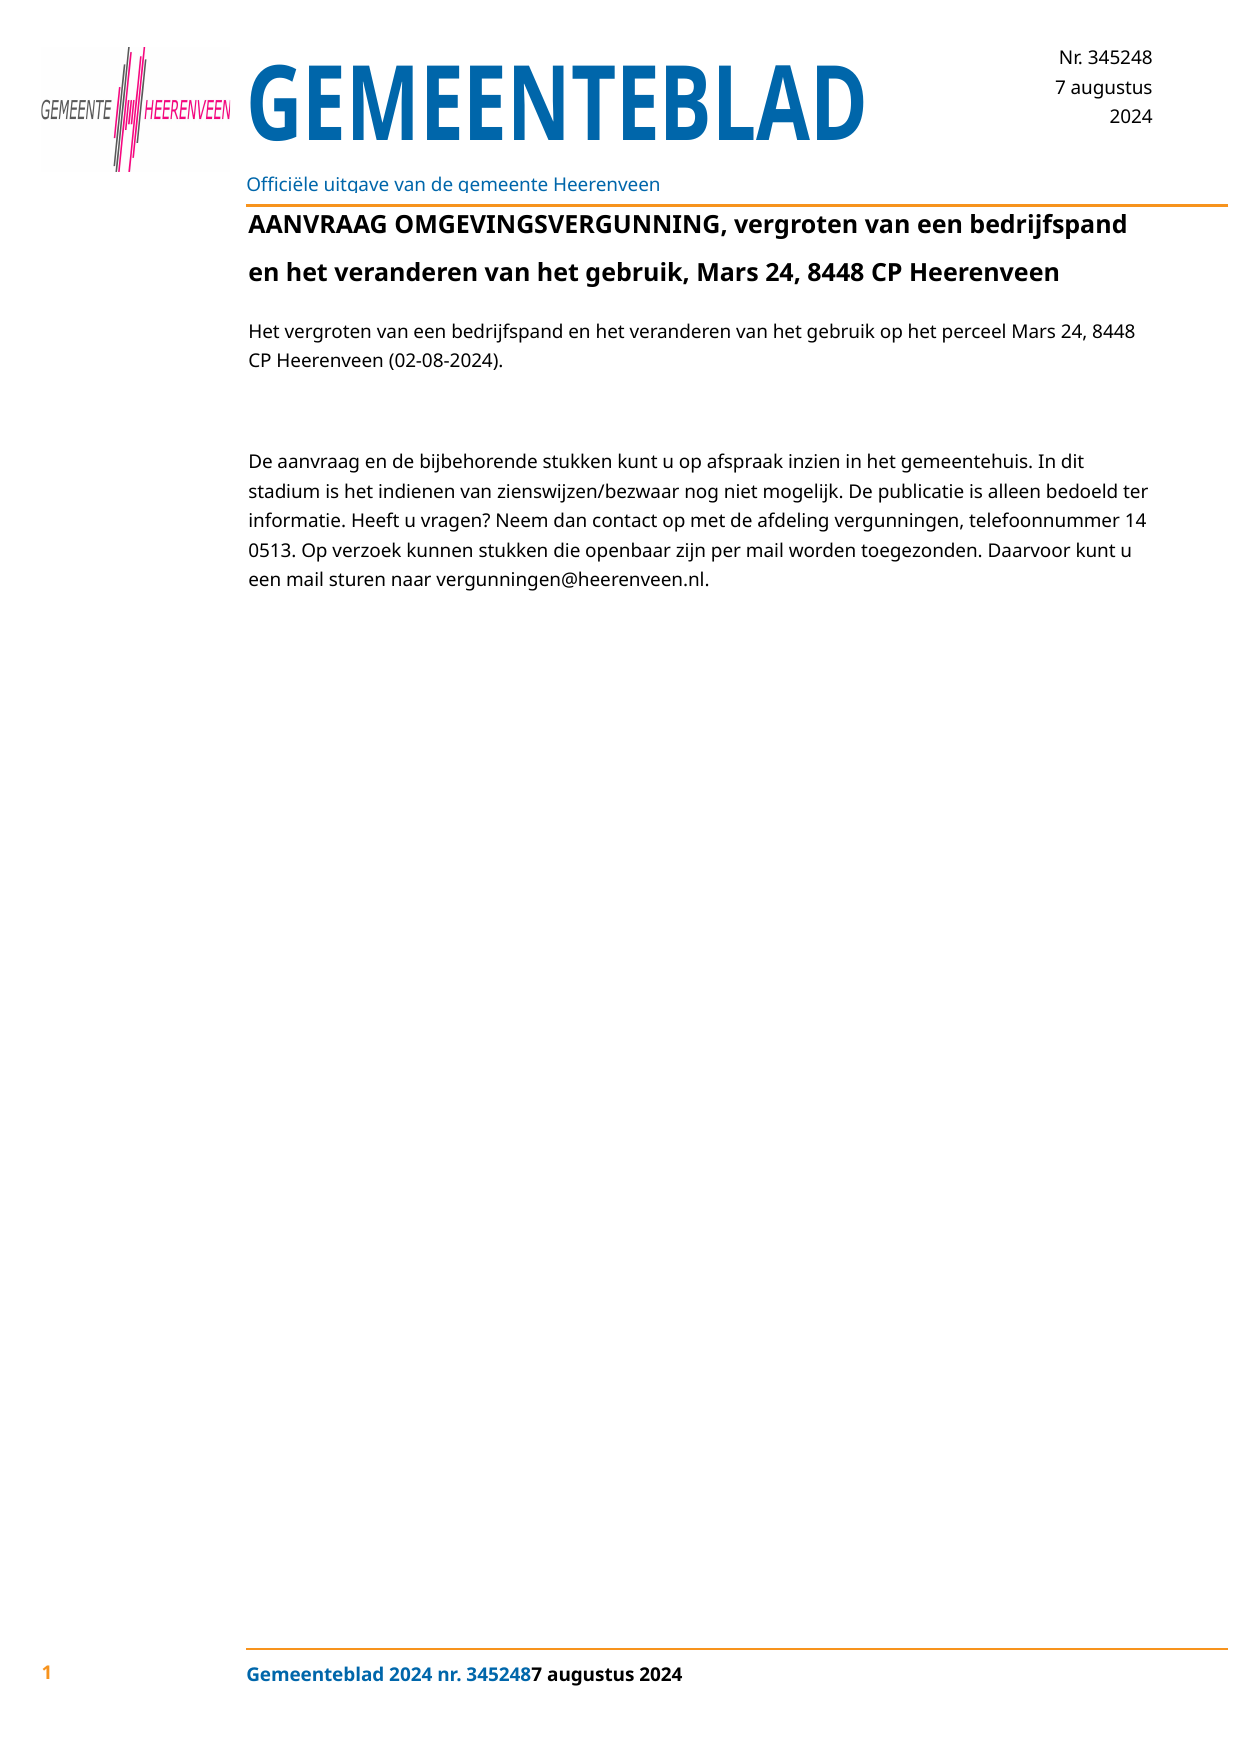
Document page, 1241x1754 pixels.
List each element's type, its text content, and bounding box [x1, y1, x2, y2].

text Het vergroten van een bedrijfspand en het veranderen van het gebruik op het perceel Mars 24, 8448 CP Heerenveen (02-08-2024). [248, 318, 1152, 373]
text De aanvraag en de bijbehorende stukken kunt u op afspraak inzien in het gemeentehuis. In dit stadium is het indienen van zienswijzen/bezwaar nog niet mogelijk. De publicatie is alleen bedoeld ter informatie. Heeft u vragen? Neem dan contact op met de afdeling vergunningen, telefoonnummer 14 0513. Op verzoek kunnen stukken die openbaar zijn per mail worden toegezonden. Daarvoor kunt u een mail sturen naar vergunningen@heerenveen.nl. [248, 448, 1152, 592]
text AANVRAAG OMGEVINGSVERGUNNING, vergroten van een bedrijfspand en het veranderen van het gebruik, Mars 24, 8448 CP Heerenveen [248, 207, 1152, 288]
picture [41, 47, 231, 172]
